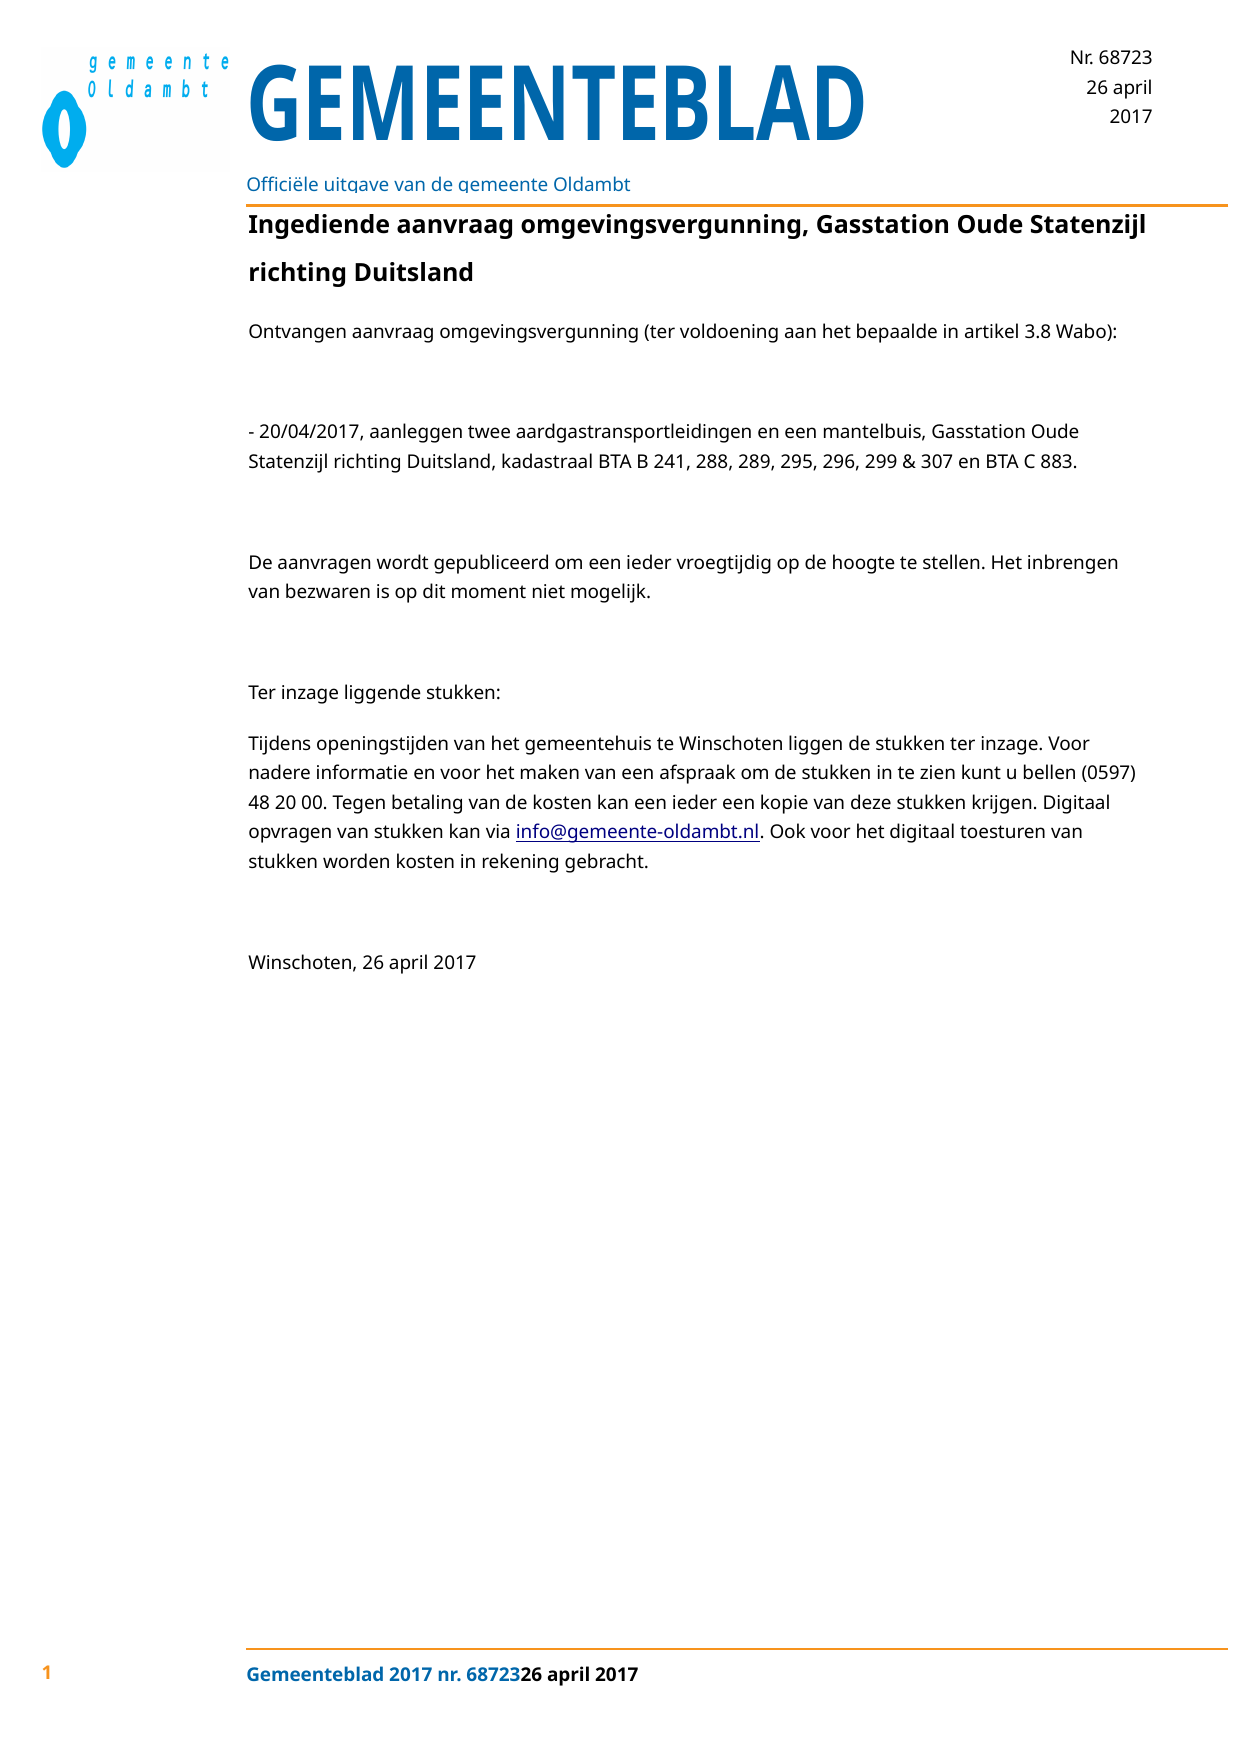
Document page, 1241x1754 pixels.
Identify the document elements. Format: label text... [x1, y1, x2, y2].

picture [41, 47, 231, 172]
text Ter inzage liggende stukken: [248, 679, 1152, 705]
text Ingediende aanvraag omgevingsvergunning, Gasstation Oude Statenzijl richting Duitsland [248, 207, 1152, 288]
text Tijdens openingstijden van het gemeentehuis te Winschoten liggen de stukken ter inzage. Voor nadere informatie en voor het maken van een afspraak om de stukken in te zien kunt u bellen (0597) 48 20 00. Tegen betaling van de kosten kan een ieder een kopie van deze stukken krijgen. Digitaal opvragen van stukken kan via info@gemeente-oldambt.nl. Ook voor het digitaal toesturen van stukken worden kosten in rekening gebracht. [248, 730, 1152, 874]
text - 20/04/2017, aanleggen twee aardgastransportleidingen en een mantelbuis, Gasstation Oude Statenzijl richting Duitsland, kadastraal BTA B 241, 288, 289, 295, 296, 299 & 307 en BTA C 883. [248, 419, 1152, 474]
text De aanvragen wordt gepubliceerd om een ieder vroegtijdig op de hoogte te stellen. Het inbrengen van bezwaren is op dit moment niet mogelijk. [248, 549, 1152, 604]
text Ontvangen aanvraag omgevingsvergunning (ter voldoening aan het bepaalde in artikel 3.8 Wabo): [248, 318, 1152, 344]
text Winschoten, 26 april 2017 [248, 949, 1152, 975]
